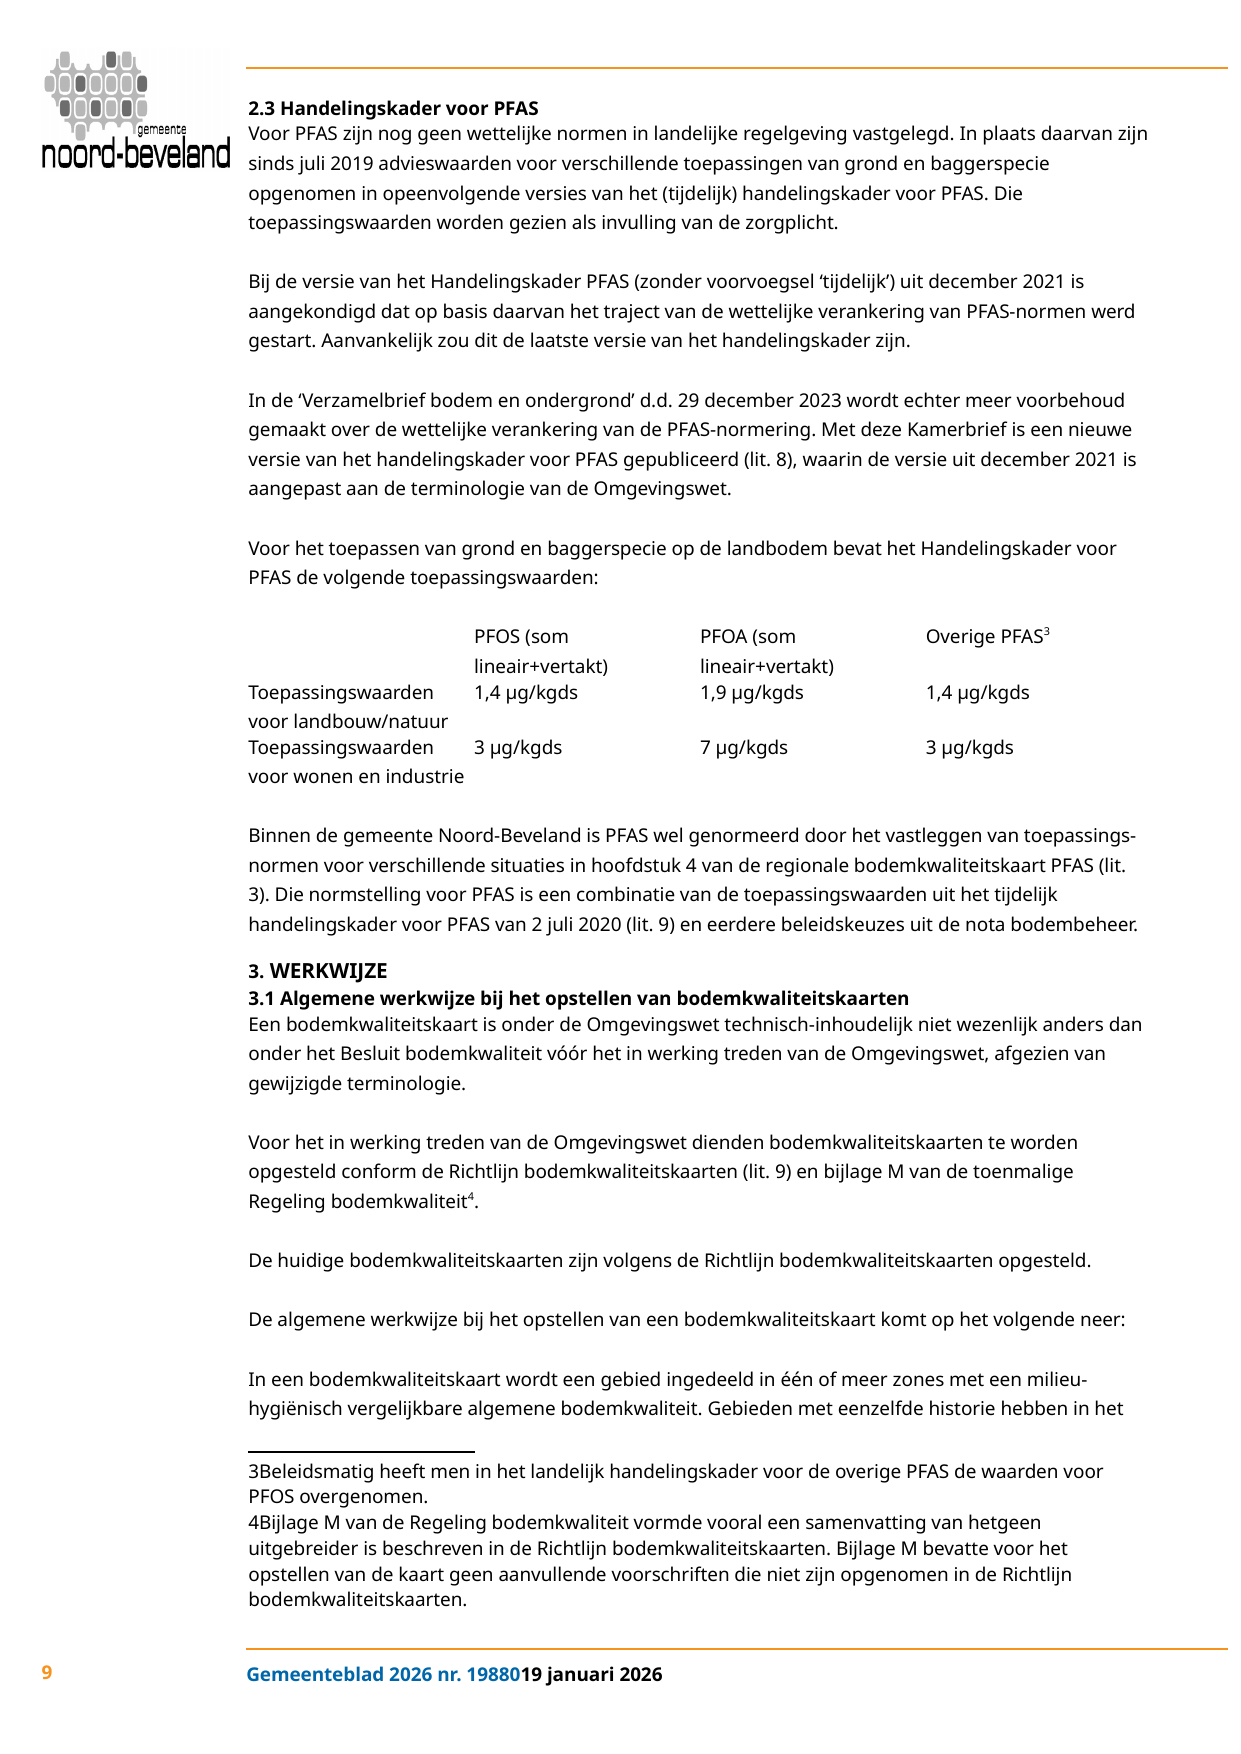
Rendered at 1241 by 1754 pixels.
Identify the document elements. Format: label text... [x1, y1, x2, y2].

text Binnen de gemeente Noord-Beveland is PFAS wel genormeerd door het vastleggen van toepassings-normen voor verschillende situaties in hoofdstuk 4 van de regionale bodemkwaliteitskaart PFAS (lit. 3). Die normstelling voor PFAS is een combinatie van de toepassingswaarden uit het tijdelijk handelingskader voor PFAS van 2 juli 2020 (lit. 9) en eerdere beleidskeuzes uit de nota bodembeheer. [248, 822, 1152, 937]
text Voor PFAS zijn nog geen wettelijke normen in landelijke regelgeving vastgelegd. In plaats daarvan zijn sinds juli 2019 advieswaarden voor verschillende toepassingen van grond en baggerspecie opgenomen in opeenvolgende versies van het (tijdelijk) handelingskader voor PFAS. Die toepassingswaarden worden gezien als invulling van de zorgplicht. [248, 121, 1152, 235]
table_cell 3 µg/kgds [926, 734, 1152, 789]
text In de ‘Verzamelbrief bodem en ondergrond’ d.d. 29 december 2023 wordt echter meer voorbehoud gemaakt over de wettelijke verankering van de PFAS-normering. Met deze Kamerbrief is een nieuwe versie van het handelingskader voor PFAS gepubliceerd (lit. 8), waarin de versie uit december 2021 is aangepast aan de terminologie van de Omgevingswet. [248, 387, 1152, 501]
text 3.1 Algemene werkwijze bij het opstellen van bodemkwaliteitskaarten [248, 985, 1152, 1011]
picture [41, 47, 231, 172]
table_header PFOS (som lineair+vertakt) [474, 624, 700, 679]
table_cell 1,4 µg/kgds [474, 679, 700, 734]
table_cell 1,9 µg/kgds [700, 679, 926, 734]
text Voor het in werking treden van de Omgevingswet dienden bodemkwaliteitskaarten te worden opgesteld conform de Richtlijn bodemkwaliteitskaarten (lit. 9) en bijlage M van de toenmalige Regeling bodemkwaliteit. [248, 1129, 1152, 1214]
text 2.3 Handelingskader voor PFAS [248, 95, 1152, 121]
table_header PFOA (som lineair+vertakt) [700, 624, 926, 679]
text Een bodemkwaliteitskaart is onder de Omgevingswet technisch-inhoudelijk niet wezenlijk anders dan onder het Besluit bodemkwaliteit vóór het in werking treden van de Omgevingswet, afgezien van gewijzigde terminologie. [248, 1011, 1152, 1096]
table_cell 1,4 µg/kgds [926, 679, 1152, 734]
text 3. WERKWIJZE [248, 957, 1152, 985]
table_header [248, 624, 474, 679]
text De algemene werkwijze bij het opstellen van een bodemkwaliteitskaart komt op het volgende neer: [248, 1307, 1152, 1332]
text De huidige bodemkwaliteitskaarten zijn volgens de Richtlijn bodemkwaliteitskaarten opgesteld. [248, 1247, 1152, 1273]
text In een bodemkwaliteitskaart wordt een gebied ingedeeld in één of meer zones met een milieu-hygiënisch vergelijkbare algemene bodemkwaliteit. Gebieden met eenzelfde historie hebben in het [248, 1366, 1152, 1421]
table_cell Toepassingswaarden voor landbouw/natuur [248, 679, 474, 734]
table_cell Toepassingswaarden voor wonen en industrie [248, 734, 474, 789]
text Bijlage M van de Regeling bodemkwaliteit vormde vooral een samenvatting van hetgeen uitgebreider is beschreven in de Richtlijn bodemkwaliteitskaarten. Bijlage M bevatte voor het opstellen van de kaart geen aanvullende voorschriften die niet zijn opgenomen in de Richtlijn bodemkwaliteitskaarten. [248, 1509, 1152, 1612]
table_cell 7 µg/kgds [700, 734, 926, 789]
table_cell 3 µg/kgds [474, 734, 700, 789]
table_header Overige PFAS [926, 624, 1152, 679]
text Bij de versie van het Handelingskader PFAS (zonder voorvoegsel ‘tijdelijk’) uit december 2021 is aangekondigd dat op basis daarvan het traject van de wettelijke verankering van PFAS-normen werd gestart. Aanvankelijk zou dit de laatste versie van het handelingskader zijn. [248, 268, 1152, 353]
text Voor het toepassen van grond en baggerspecie op de landbodem bevat het Handelingskader voor PFAS de volgende toepassingswaarden: [248, 535, 1152, 590]
